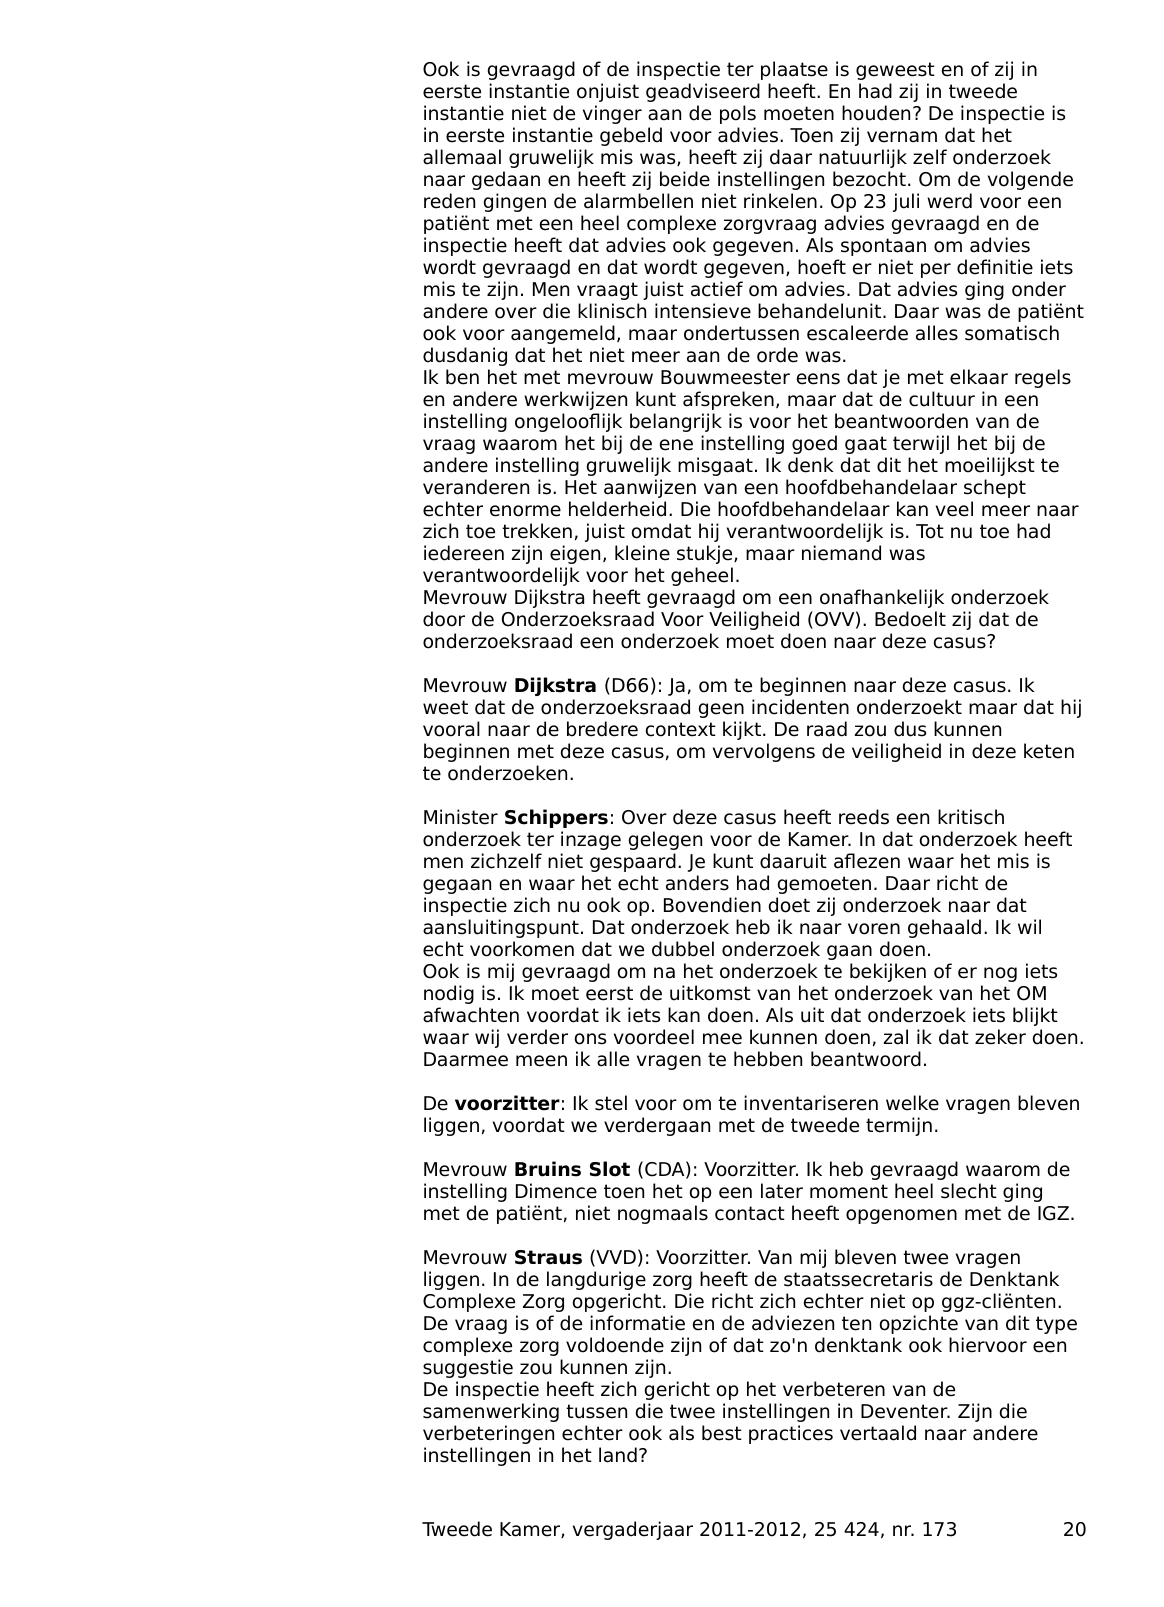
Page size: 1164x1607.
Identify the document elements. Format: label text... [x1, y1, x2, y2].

text De voorzitter: Ik stel voor om te inventariseren welke vragen bleven liggen, voordat we verdergaan met de tweede termijn. [422, 1093, 1087, 1137]
text Ook is mij gevraagd om na het onderzoek te bekijken of er nog iets nodig is. Ik moet eerst de uitkomst van het onderzoek van het OM afwachten voordat ik iets kan doen. Als uit dat onderzoek iets blijkt waar wij verder ons voordeel mee kunnen doen, zal ik dat zeker doen. [422, 961, 1087, 1048]
text Minister Schippers: Over deze casus heeft reeds een kritisch onderzoek ter inzage gelegen voor de Kamer. In dat onderzoek heeft men zichzelf niet gespaard. Je kunt daaruit aflezen waar het mis is gegaan en waar het echt anders had gemoeten. Daar richt de inspectie zich nu ook op. Bovendien doet zij onderzoek naar dat aansluitingspunt. Dat onderzoek heb ik naar voren gehaald. Ik wil echt voorkomen dat we dubbel onderzoek gaan doen. [422, 807, 1087, 961]
text Mevrouw Straus (VVD): Voorzitter. Van mij bleven twee vragen liggen. In de langdurige zorg heeft de staatssecretaris de Denktank Complexe Zorg opgericht. Die richt zich echter niet op ggz-cliënten. De vraag is of de informatie en de adviezen ten opzichte van dit type complexe zorg voldoende zijn of dat zo'n denktank ook hiervoor een suggestie zou kunnen zijn. [422, 1247, 1087, 1379]
text Ik ben het met mevrouw Bouwmeester eens dat je met elkaar regels en andere werkwijzen kunt afspreken, maar dat de cultuur in een instelling ongelooflijk belangrijk is voor het beantwoorden van de vraag waarom het bij de ene instelling goed gaat terwijl het bij de andere instelling gruwelijk misgaat. Ik denk dat dit het moeilijkst te veranderen is. Het aanwijzen van een hoofdbehandelaar schept echter enorme helderheid. Die hoofdbehandelaar kan veel meer naar zich toe trekken, juist omdat hij verantwoordelijk is. Tot nu toe had iedereen zijn eigen, kleine stukje, maar niemand was verantwoordelijk voor het geheel. [422, 367, 1087, 587]
text Mevrouw Bruins Slot (CDA): Voorzitter. Ik heb gevraagd waarom de instelling Dimence toen het op een later moment heel slecht ging met de patiënt, niet nogmaals contact heeft opgenomen met de IGZ. [422, 1159, 1087, 1225]
text Mevrouw Dijkstra heeft gevraagd om een onafhankelijk onderzoek door de Onderzoeksraad Voor Veiligheid (OVV). Bedoelt zij dat de onderzoeksraad een onderzoek moet doen naar deze casus? [422, 587, 1087, 652]
text Ook is gevraagd of de inspectie ter plaatse is geweest en of zij in eerste instantie onjuist geadviseerd heeft. En had zij in tweede instantie niet de vinger aan de pols moeten houden? De inspectie is in eerste instantie gebeld voor advies. Toen zij vernam dat het allemaal gruwelijk mis was, heeft zij daar natuurlijk zelf onderzoek naar gedaan en heeft zij beide instellingen bezocht. Om de volgende reden gingen de alarmbellen niet rinkelen. Op 23 juli werd voor een patiënt met een heel complexe zorgvraag advies gevraagd en de inspectie heeft dat advies ook gegeven. Als spontaan om advies wordt gevraagd en dat wordt gegeven, hoeft er niet per definitie iets mis te zijn. Men vraagt juist actief om advies. Dat advies ging onder andere over die klinisch intensieve behandelunit. Daar was de patiënt ook voor aangemeld, maar ondertussen escaleerde alles somatisch dusdanig dat het niet meer aan de orde was. [422, 59, 1087, 367]
text Mevrouw Dijkstra (D66): Ja, om te beginnen naar deze casus. Ik weet dat de onderzoeksraad geen incidenten onderzoekt maar dat hij vooral naar de bredere context kijkt. De raad zou dus kunnen beginnen met deze casus, om vervolgens de veiligheid in deze keten te onderzoeken. [422, 675, 1087, 784]
text De inspectie heeft zich gericht op het verbeteren van de samenwerking tussen die twee instellingen in Deventer. Zijn die verbeteringen echter ook als best practices vertaald naar andere instellingen in het land? [422, 1379, 1087, 1467]
text Daarmee meen ik alle vragen te hebben beantwoord. [422, 1048, 1087, 1071]
